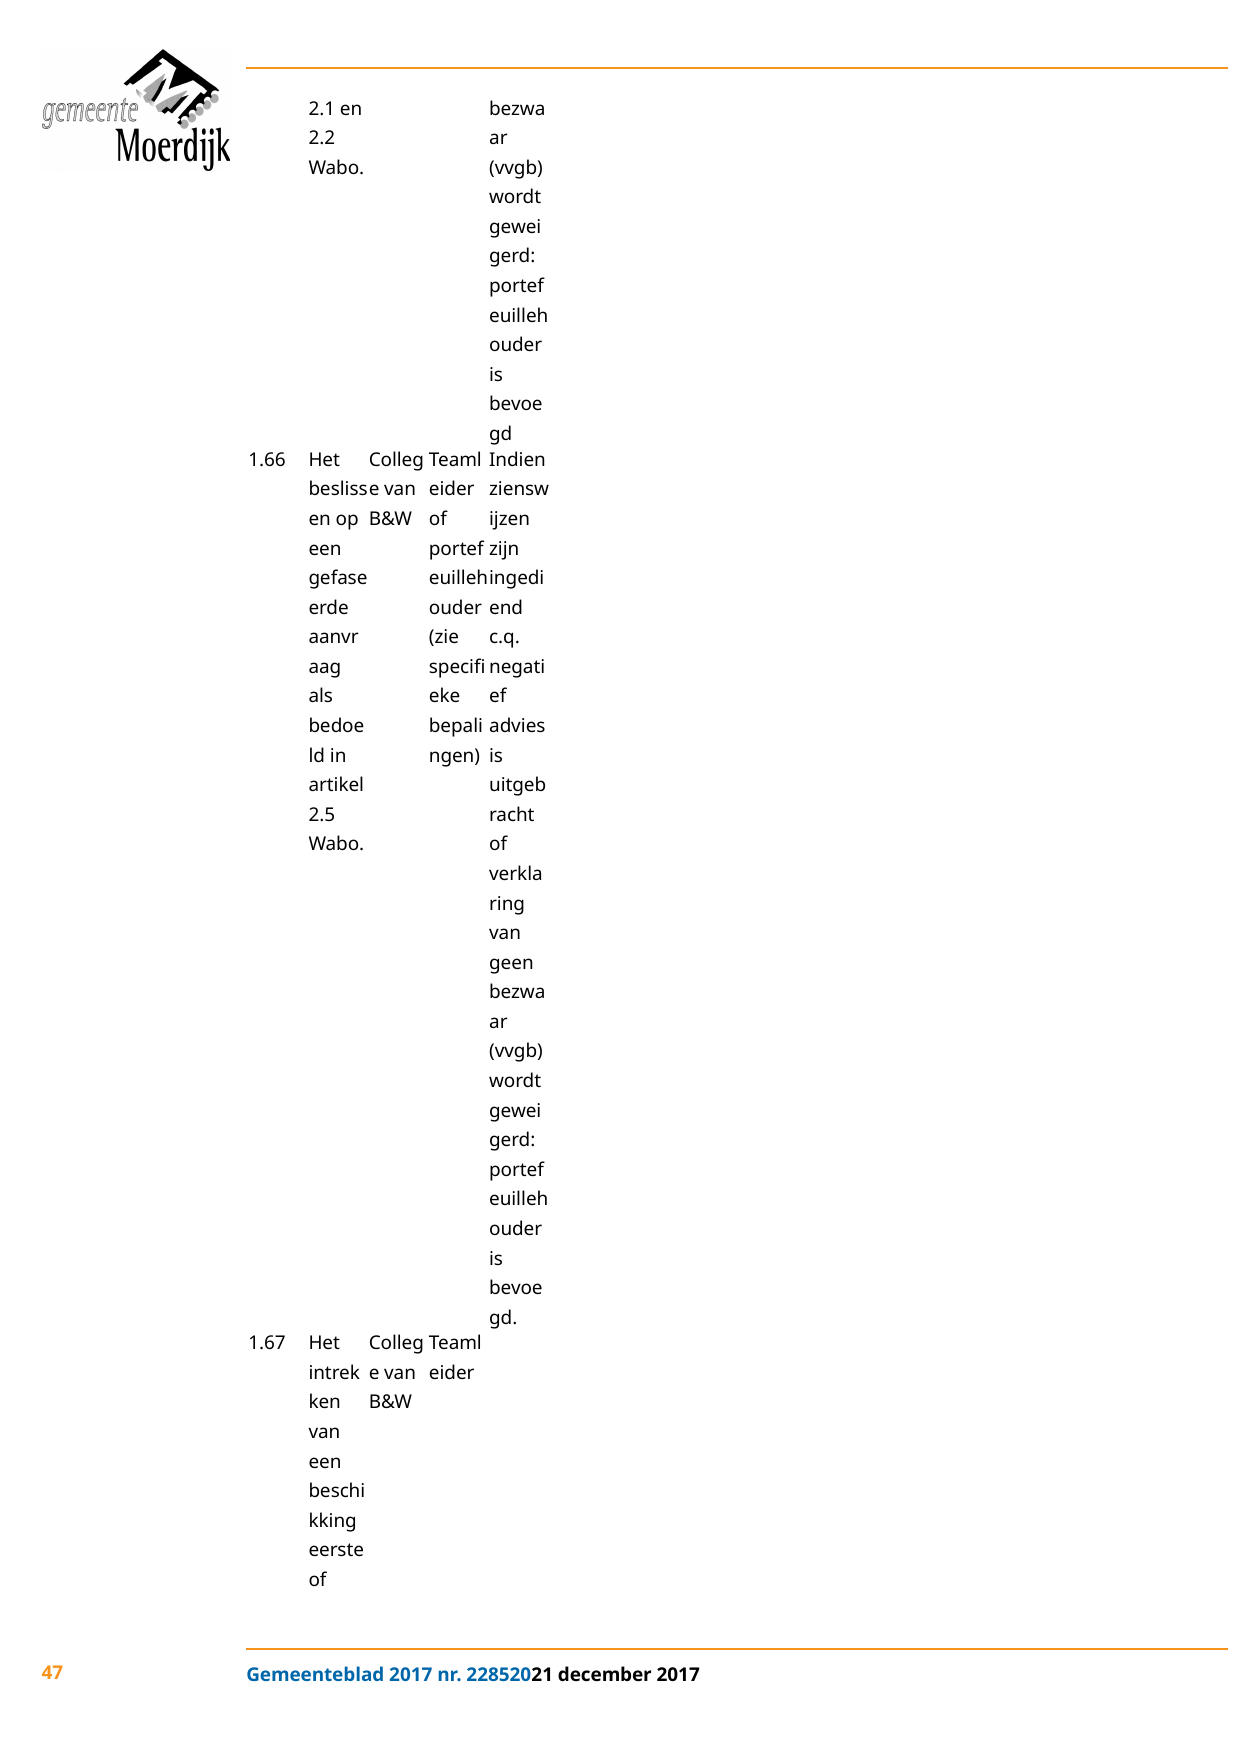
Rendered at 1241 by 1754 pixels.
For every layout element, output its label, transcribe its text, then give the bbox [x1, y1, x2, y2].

table_cell [369, 95, 429, 446]
table_cell 1.66 [248, 446, 308, 1329]
table_cell Indien zienswijzen zijn ingediend c.q. negatief advies is uitgebracht of verklaring van geen bezwaar (vvgb) wordt geweigerd: portefeuillehouder is bevoegd. [489, 446, 549, 1329]
table_cell 2.1 en 2.2 Wabo. [308, 95, 368, 446]
table_cell 1.67 [248, 1330, 308, 1592]
table_cell [549, 446, 609, 1329]
table_cell Het beslissen op een gefaseerde aanvraag als bedoeld in artikel 2.5 Wabo. [308, 446, 368, 1329]
table_cell College van B&W [369, 1330, 429, 1592]
table_cell College van B&W [369, 446, 429, 1329]
table_cell Teamleider [429, 1330, 489, 1592]
table_cell [549, 95, 609, 446]
table_cell [549, 1330, 609, 1592]
table_cell [248, 95, 308, 446]
table_cell bezwaar (vvgb) wordt geweigerd: portefeuillehouder is bevoegd [489, 95, 549, 446]
table_cell [489, 1330, 549, 1592]
table_cell Teamleider of portefeuillehouder (zie specifieke bepalingen) [429, 446, 489, 1329]
table_cell Het intrekken van een beschikking eerste of [308, 1330, 368, 1592]
table_cell [429, 95, 489, 446]
picture [41, 47, 231, 172]
